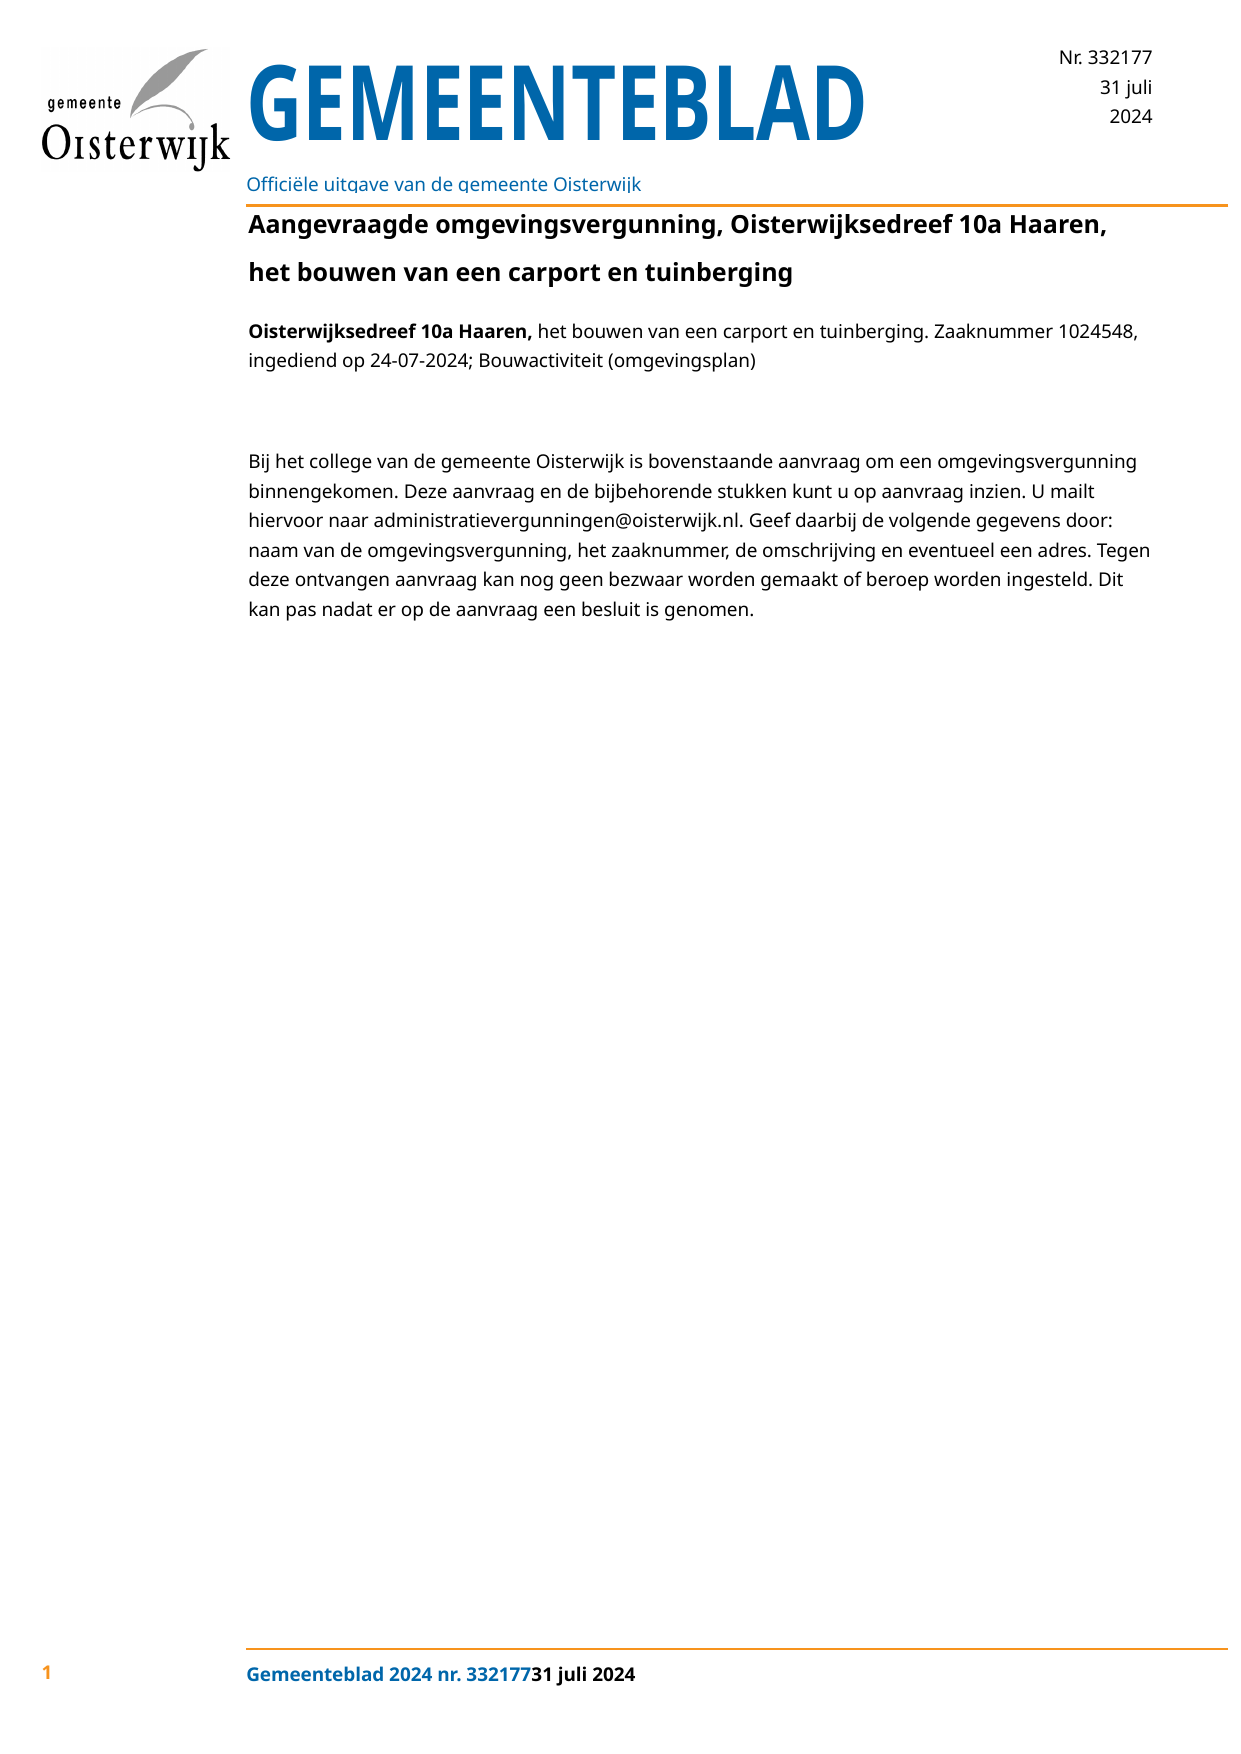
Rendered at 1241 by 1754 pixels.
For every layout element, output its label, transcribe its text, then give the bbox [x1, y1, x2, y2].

text Aangevraagde omgevingsvergunning, Oisterwijksedreef 10a Haaren, het bouwen van een carport en tuinberging [248, 207, 1152, 288]
picture [41, 47, 231, 172]
text Oisterwijksedreef 10a Haaren, het bouwen van een carport en tuinberging. Zaaknummer 1024548, ingediend op 24-07-2024; Bouwactiviteit (omgevingsplan) [248, 318, 1152, 373]
text Bij het college van de gemeente Oisterwijk is bovenstaande aanvraag om een omgevingsvergunning binnengekomen. Deze aanvraag en de bijbehorende stukken kunt u op aanvraag inzien. U mailt hiervoor naar administratievergunningen@oisterwijk.nl. Geef daarbij de volgende gegevens door: naam van de omgevingsvergunning, het zaaknummer, de omschrijving en eventueel een adres. Tegen deze ontvangen aanvraag kan nog geen bezwaar worden gemaakt of beroep worden ingesteld. Dit kan pas nadat er op de aanvraag een besluit is genomen. [248, 448, 1152, 622]
